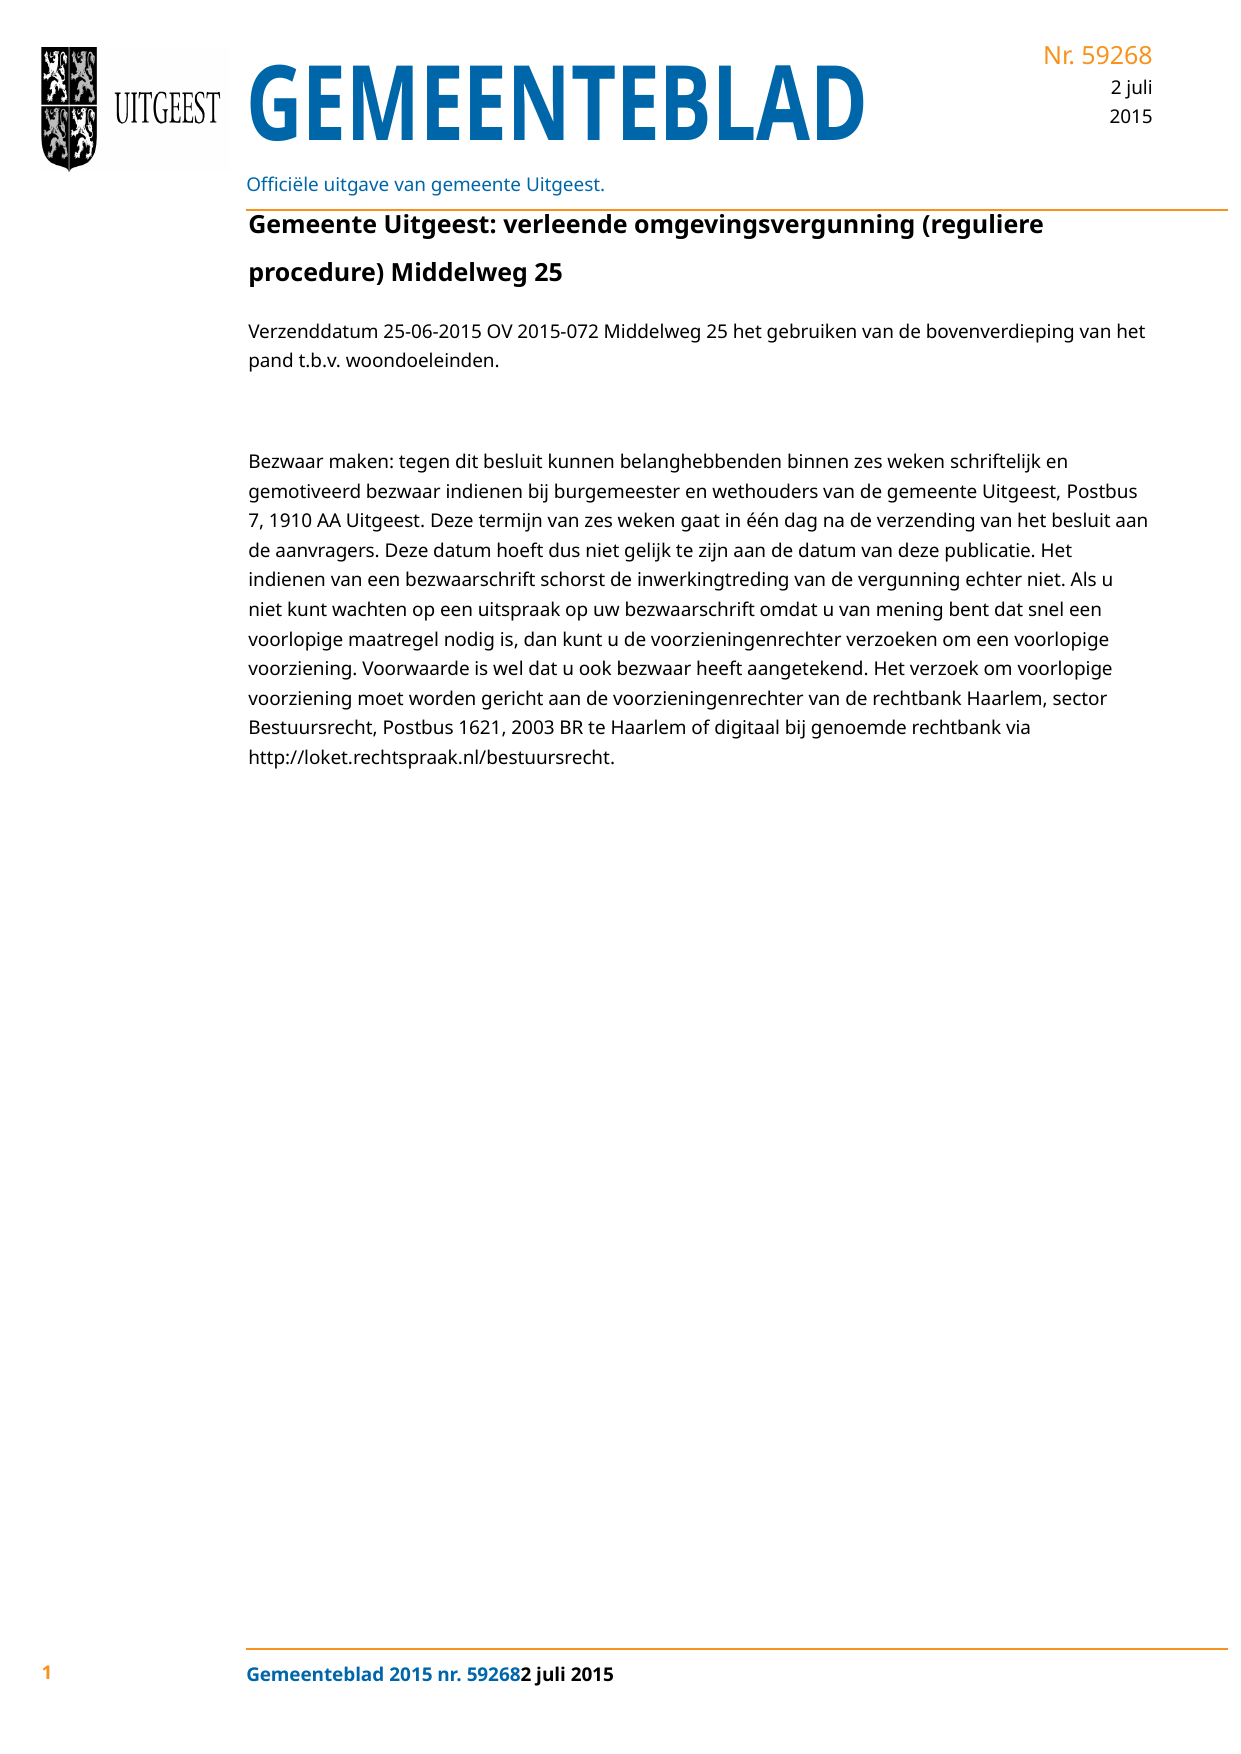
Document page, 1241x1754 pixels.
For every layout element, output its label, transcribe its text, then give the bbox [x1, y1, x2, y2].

text Verzenddatum 25-06-2015 OV 2015-072 Middelweg 25 het gebruiken van de bovenverdieping van het pand t.b.v. woondoeleinden. [248, 318, 1152, 373]
text Gemeente Uitgeest: verleende omgevingsvergunning (reguliere procedure) Middelweg 25 [248, 211, 1152, 288]
picture [41, 47, 231, 172]
text Bezwaar maken: tegen dit besluit kunnen belanghebbenden binnen zes weken schriftelijk en gemotiveerd bezwaar indienen bij burgemeester en wethouders van de gemeente Uitgeest, Postbus 7, 1910 AA Uitgeest. Deze termijn van zes weken gaat in één dag na de verzending van het besluit aan de aanvragers. Deze datum hoeft dus niet gelijk te zijn aan de datum van deze publicatie. Het indienen van een bezwaarschrift schorst de inwerkingtreding van de vergunning echter niet. Als u niet kunt wachten op een uitspraak op uw bezwaarschrift omdat u van mening bent dat snel een voorlopige maatregel nodig is, dan kunt u de voorzieningenrechter verzoeken om een voorlopige voorziening. Voorwaarde is wel dat u ook bezwaar heeft aangetekend. Het verzoek om voorlopige voorziening moet worden gericht aan de voorzieningenrechter van de rechtbank Haarlem, sector Bestuursrecht, Postbus 1621, 2003 BR te Haarlem of digitaal bij genoemde rechtbank via http://loket.rechtspraak.nl/bestuursrecht. [248, 448, 1152, 770]
